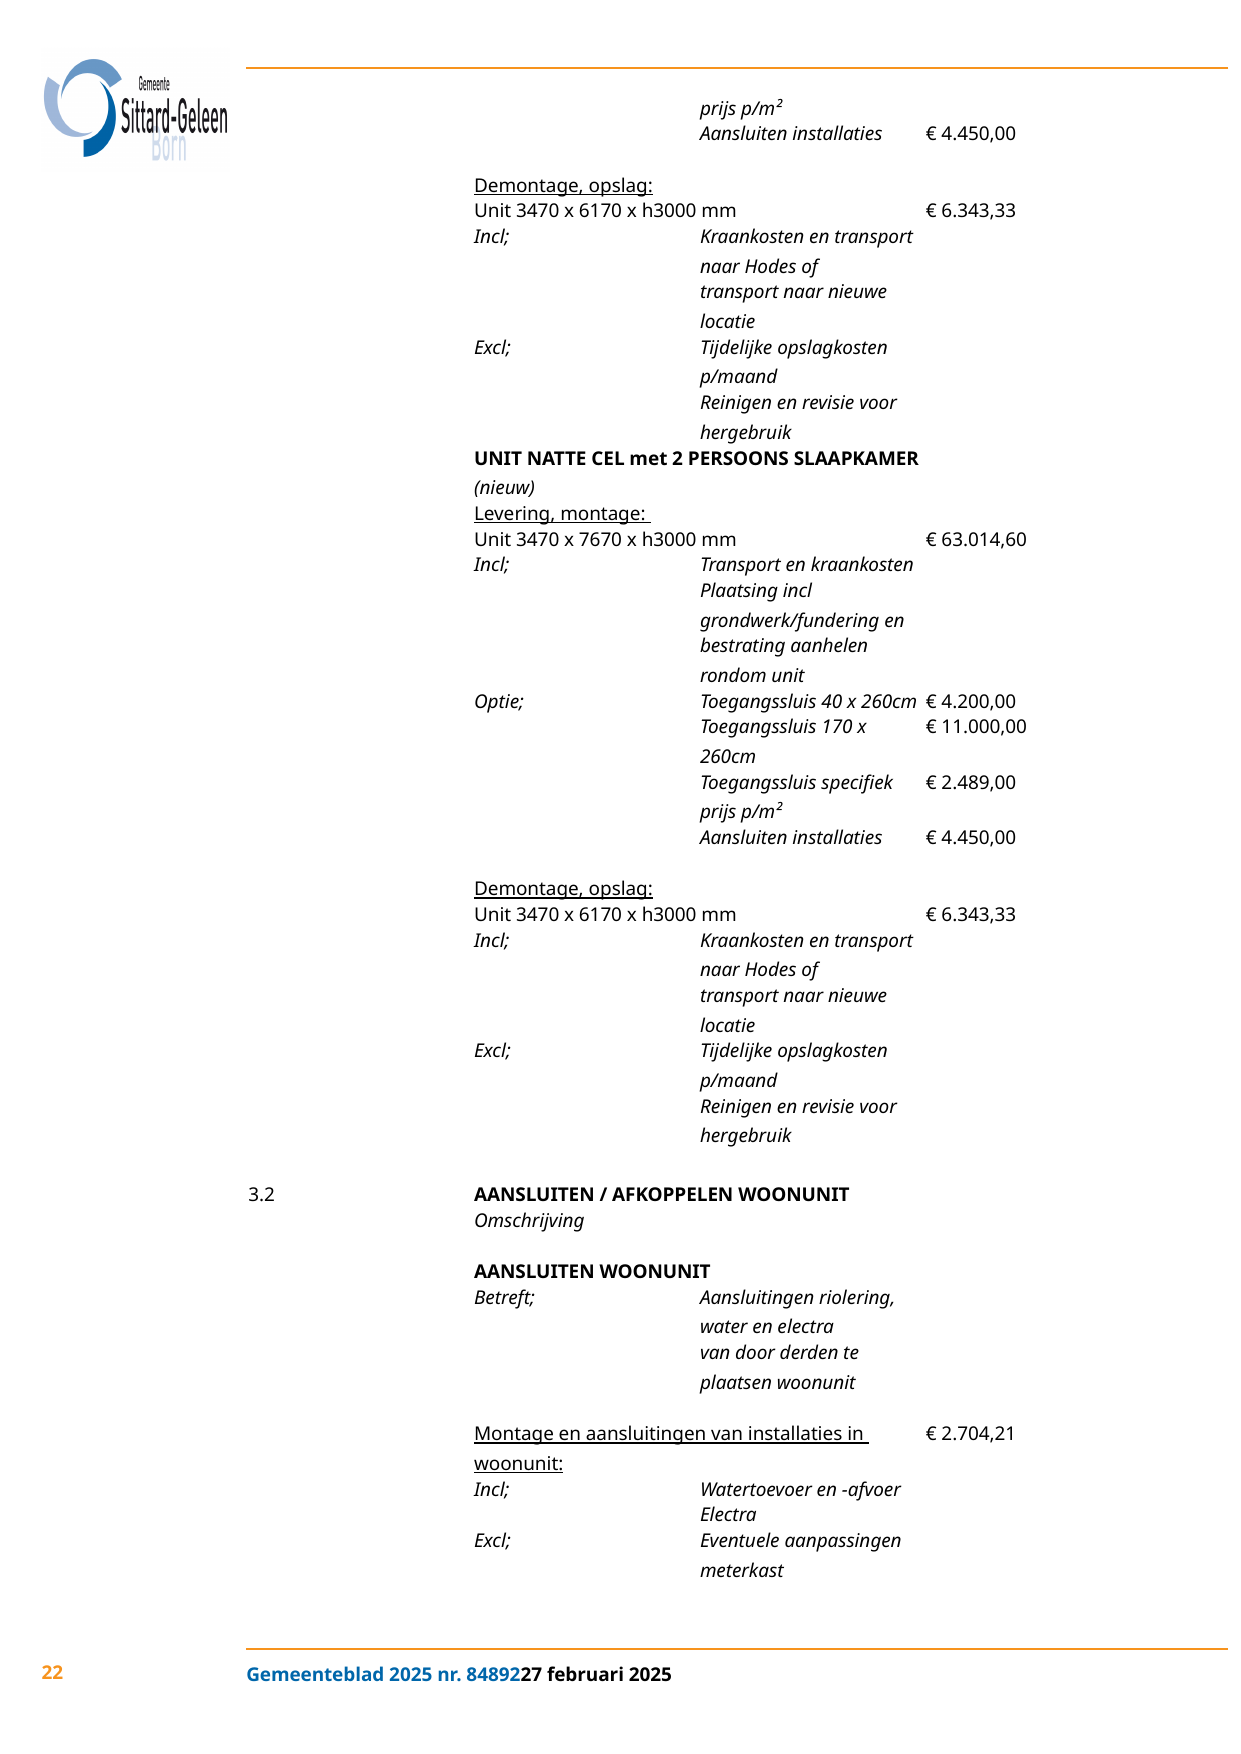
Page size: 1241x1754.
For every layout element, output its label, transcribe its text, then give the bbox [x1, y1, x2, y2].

table_cell [248, 1421, 474, 1476]
table_cell [474, 983, 700, 1038]
table_cell [248, 389, 474, 445]
table_cell Incl; [474, 1476, 700, 1502]
table_cell [248, 1093, 474, 1148]
table_cell [248, 1207, 474, 1233]
table_cell [248, 1527, 474, 1583]
table_cell € 2.704,21 [926, 1421, 1152, 1476]
table_cell [926, 1233, 1152, 1258]
table_cell [474, 279, 700, 334]
table_cell [248, 1259, 474, 1284]
table_cell € 4.450,00 [926, 121, 1152, 146]
table_cell [248, 1502, 474, 1527]
table_cell [248, 1583, 474, 1608]
table_cell [926, 1395, 1152, 1421]
table_cell [474, 121, 700, 146]
table_cell [248, 500, 474, 526]
table_cell € 4.200,00 [926, 688, 1152, 713]
table_cell [474, 1502, 700, 1527]
table_cell [248, 279, 474, 334]
table_cell € 2.489,00 [926, 769, 1152, 824]
table_cell [248, 224, 474, 279]
table_cell prijs p/m² [700, 95, 926, 121]
table_cell Excl; [474, 334, 700, 389]
table_cell Toegangssluis 40 x 260cm [700, 688, 926, 713]
picture [41, 47, 231, 172]
table_cell [926, 445, 1152, 500]
table_cell [926, 224, 1152, 279]
table_cell Aansluiten installaties [700, 824, 926, 850]
table_cell [474, 389, 700, 445]
table_cell € 11.000,00 [926, 714, 1152, 769]
table_cell [248, 927, 474, 982]
table_cell [248, 1395, 474, 1421]
table_cell [248, 633, 474, 688]
table_cell Demontage, opslag: [474, 172, 926, 198]
table_cell [474, 1395, 926, 1421]
table_cell [248, 714, 474, 769]
table_cell [248, 1038, 474, 1093]
table_cell € 63.014,60 [926, 526, 1152, 551]
table_cell [248, 334, 474, 389]
table_cell [926, 983, 1152, 1038]
table_cell [926, 95, 1152, 121]
table_cell € 6.343,33 [926, 198, 1152, 223]
table_cell [248, 1284, 474, 1339]
table_cell [248, 850, 474, 876]
table_cell [248, 551, 474, 577]
table_cell Toegangssluis specifiek prijs p/m² [700, 769, 926, 824]
table_cell Excl; [474, 1038, 700, 1093]
table_cell [248, 688, 474, 713]
table_cell Watertoevoer en -afvoer [700, 1476, 926, 1502]
table_cell [926, 1284, 1152, 1339]
table_header 3.2 [248, 1181, 474, 1207]
table_cell [474, 1340, 700, 1395]
table_cell [926, 279, 1152, 334]
table_cell [474, 95, 700, 121]
table_cell transport naar nieuwe locatie [700, 983, 926, 1038]
table_cell [248, 1340, 474, 1395]
table_header AANSLUITEN / AFKOPPELEN WOONUNIT [474, 1181, 926, 1207]
table_cell Plaatsing incl grondwerk/fundering en [700, 577, 926, 632]
table_cell [474, 824, 700, 850]
table_cell [474, 1583, 926, 1608]
table_cell Tijdelijke opslagkosten p/maand [700, 1038, 926, 1093]
table_cell Tijdelijke opslagkosten p/maand [700, 334, 926, 389]
table_cell Levering, montage: [474, 500, 926, 526]
table_cell [926, 1207, 1152, 1233]
table_cell Incl; [474, 224, 700, 279]
table_cell Montage en aansluitingen van installaties in woonunit: [474, 1421, 926, 1476]
table_cell [926, 1038, 1152, 1093]
table_cell [248, 577, 474, 632]
table_cell [926, 1583, 1152, 1608]
table_cell [248, 95, 474, 121]
table_cell bestrating aanhelen rondom unit [700, 633, 926, 688]
table_cell Reinigen en revisie voor hergebruik [700, 389, 926, 445]
table_cell [926, 1527, 1152, 1583]
table_cell [474, 714, 700, 769]
table_cell [474, 1093, 700, 1148]
table_cell Toegangssluis 170 x 260cm [700, 714, 926, 769]
table_cell Betreft; [474, 1284, 700, 1339]
table_cell Aansluitingen riolering, water en electra [700, 1284, 926, 1339]
table_cell € 4.450,00 [926, 824, 1152, 850]
table_cell [474, 633, 700, 688]
table_cell [248, 1233, 474, 1258]
table_cell [926, 500, 1152, 526]
table_cell AANSLUITEN WOONUNIT [474, 1259, 926, 1284]
table_cell [926, 577, 1152, 632]
table_cell [474, 850, 926, 876]
table_cell [926, 1476, 1152, 1502]
table_cell [926, 1340, 1152, 1395]
table_cell [926, 876, 1152, 901]
table_cell [926, 551, 1152, 577]
table_cell Omschrijving [474, 1207, 926, 1233]
table_cell transport naar nieuwe locatie [700, 279, 926, 334]
table_cell Kraankosten en transport naar Hodes of [700, 224, 926, 279]
table_cell [248, 526, 474, 551]
table_cell [926, 633, 1152, 688]
table_cell Aansluiten installaties [700, 121, 926, 146]
table_cell Electra [700, 1502, 926, 1527]
table_cell Transport en kraankosten [700, 551, 926, 577]
table_cell [248, 198, 474, 223]
table_cell [248, 121, 474, 146]
table_cell [248, 172, 474, 198]
table_cell Excl; [474, 1527, 700, 1583]
table_cell Incl; [474, 927, 700, 982]
table_cell Incl; [474, 551, 700, 577]
table_cell [248, 983, 474, 1038]
table_cell [248, 769, 474, 824]
table_cell [926, 1259, 1152, 1284]
table_cell [926, 1502, 1152, 1527]
table_cell [926, 927, 1152, 982]
table_cell [926, 1093, 1152, 1148]
table_cell [926, 389, 1152, 445]
table_cell [248, 901, 474, 927]
table_cell Demontage, opslag: [474, 876, 926, 901]
table_cell [474, 146, 926, 172]
table_cell € 6.343,33 [926, 901, 1152, 927]
table_cell Unit 3470 x 7670 x h3000 mm [474, 526, 926, 551]
table_cell [926, 334, 1152, 389]
table_cell [248, 824, 474, 850]
table_cell Unit 3470 x 6170 x h3000 mm [474, 198, 926, 223]
table_cell [926, 146, 1152, 172]
table_cell [926, 850, 1152, 876]
table_cell UNIT NATTE CEL met 2 PERSOONS SLAAPKAMER (nieuw) [474, 445, 926, 500]
table_cell Optie; [474, 688, 700, 713]
table_cell [248, 146, 474, 172]
table_cell Kraankosten en transport naar Hodes of [700, 927, 926, 982]
table_cell [474, 577, 700, 632]
table_cell [474, 769, 700, 824]
table_header [926, 1181, 1152, 1207]
table_cell [248, 876, 474, 901]
table_cell [474, 1233, 926, 1258]
table_cell Unit 3470 x 6170 x h3000 mm [474, 901, 926, 927]
table_cell [248, 445, 474, 500]
table_cell Reinigen en revisie voor hergebruik [700, 1093, 926, 1148]
table_cell van door derden te plaatsen woonunit [700, 1340, 926, 1395]
table_cell [248, 1476, 474, 1502]
table_cell Eventuele aanpassingen meterkast [700, 1527, 926, 1583]
table_cell [926, 172, 1152, 198]
